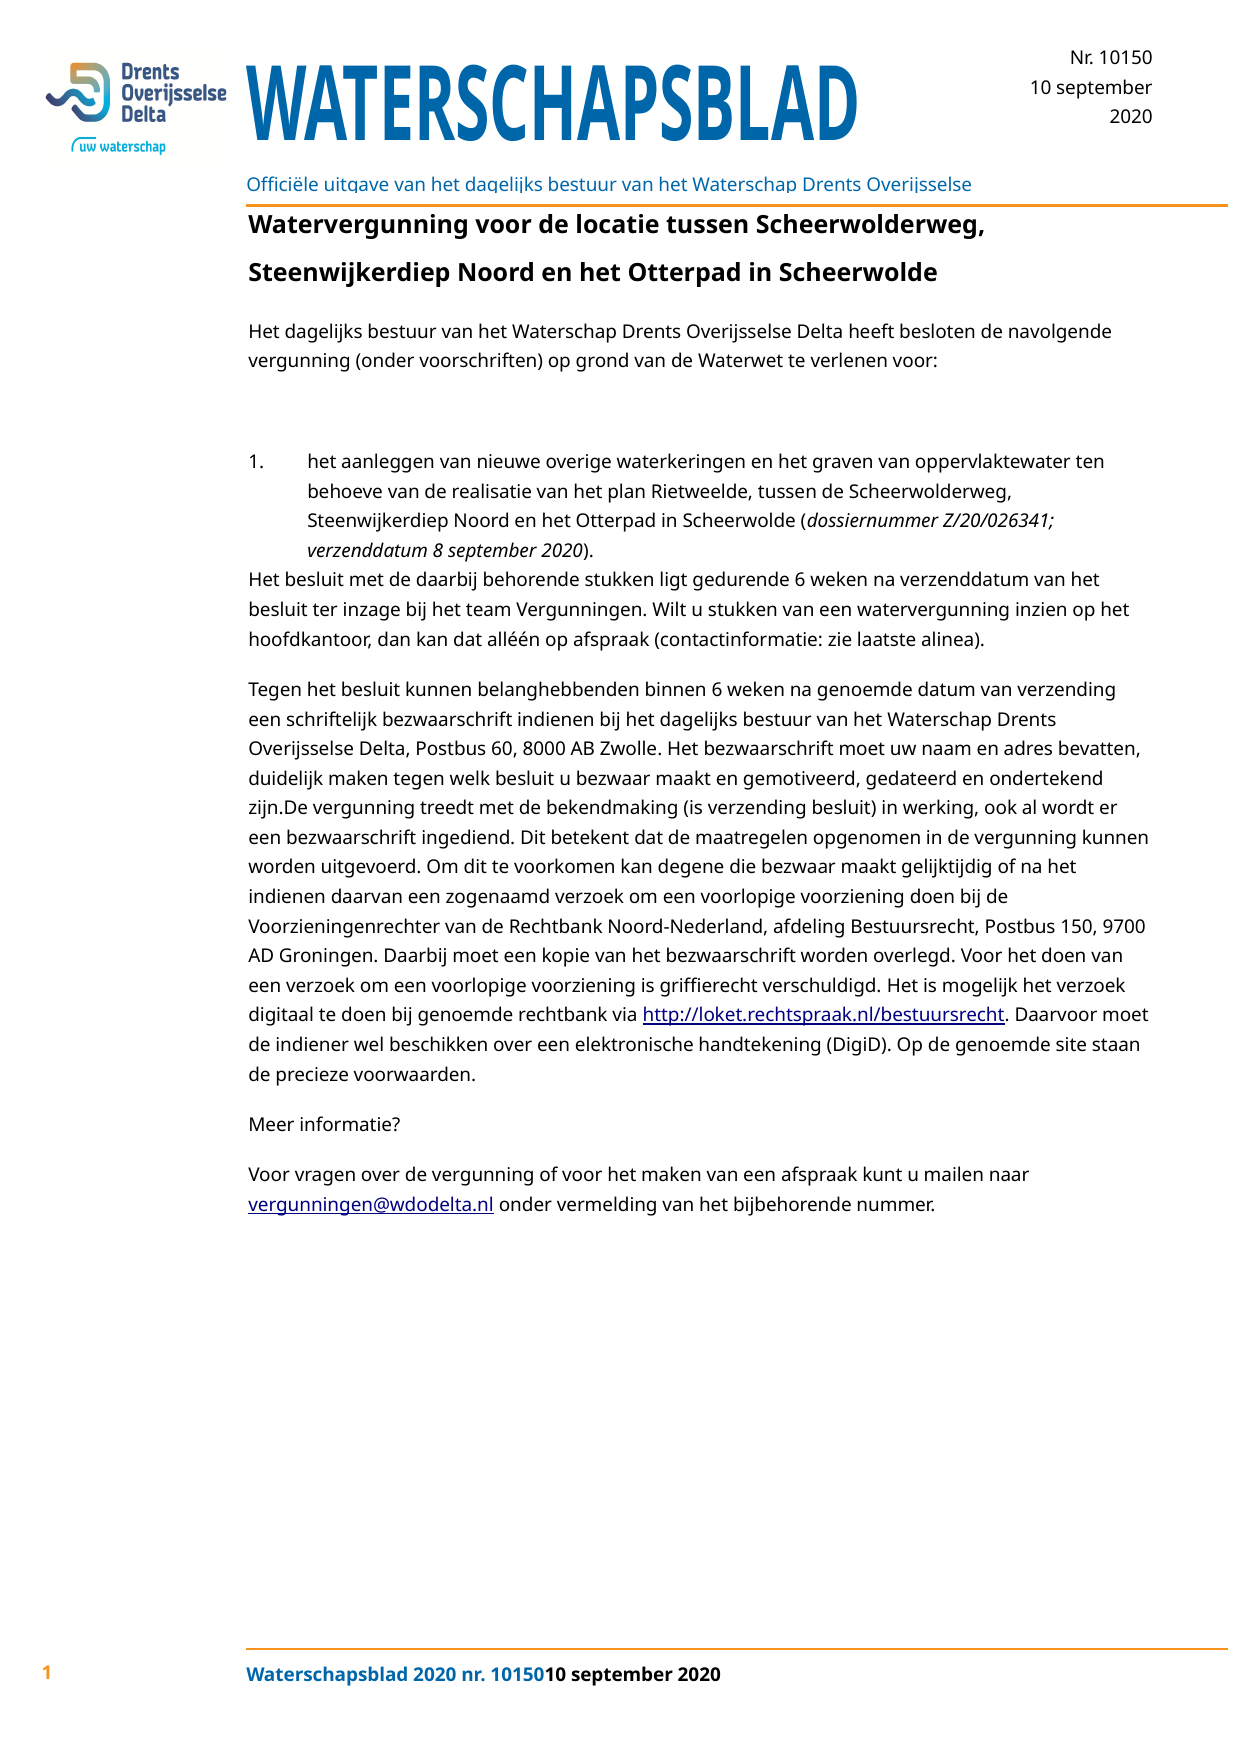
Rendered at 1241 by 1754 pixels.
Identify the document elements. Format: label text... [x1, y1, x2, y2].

text Het besluit met de daarbij behorende stukken ligt gedurende 6 weken na verzenddatum van het besluit ter inzage bij het team Vergunningen. Wilt u stukken van een watervergunning inzien op het hoofdkantoor, dan kan dat alléén op afspraak (contactinformatie: zie laatste alinea). [248, 567, 1152, 652]
picture [41, 47, 231, 172]
text Voor vragen over de vergunning of voor het maken van een afspraak kunt u mailen naar vergunningen@wdodelta.nl onder vermelding van het bijbehorende nummer. [248, 1162, 1152, 1217]
text Meer informatie? [248, 1111, 1152, 1137]
text Tegen het besluit kunnen belanghebbenden binnen 6 weken na genoemde datum van verzending een schriftelijk bezwaarschrift indienen bij het dagelijks bestuur van het Waterschap Drents Overijsselse Delta, Postbus 60, 8000 AB Zwolle. Het bezwaarschrift moet uw naam en adres bevatten, duidelijk maken tegen welk besluit u bezwaar maakt en gemotiveerd, gedateerd en ondertekend zijn.De vergunning treedt met de bekendmaking (is verzending besluit) in werking, ook al wordt er een bezwaarschrift ingediend. Dit betekent dat de maatregelen opgenomen in de vergunning kunnen worden uitgevoerd. Om dit te voorkomen kan degene die bezwaar maakt gelijktijdig of na het indienen daarvan een zogenaamd verzoek om een voorlopige voorziening doen bij de Voorzieningenrechter van de Rechtbank Noord-Nederland, afdeling Bestuursrecht, Postbus 150, 9700 AD Groningen. Daarbij moet een kopie van het bezwaarschrift worden overlegd. Voor het doen van een verzoek om een voorlopige voorziening is griffierecht verschuldigd. Het is mogelijk het verzoek digitaal te doen bij genoemde rechtbank via http://loket.rechtspraak.nl/bestuursrecht. Daarvoor moet de indiener wel beschikken over een elektronische handtekening (DigiD). Op de genoemde site staan de precieze voorwaarden. [248, 676, 1152, 1087]
text Watervergunning voor de locatie tussen Scheerwolderweg, Steenwijkerdiep Noord en het Otterpad in Scheerwolde [248, 207, 1152, 288]
text Het dagelijks bestuur van het Waterschap Drents Overijsselse Delta heeft besloten de navolgende vergunning (onder voorschriften) op grond van de Waterwet te verlenen voor: [248, 318, 1152, 373]
list het aanleggen van nieuwe overige waterkeringen en het graven van oppervlaktewater ten behoeve van de realisatie van het plan Rietweelde, tussen de Scheerwolderweg, Steenwijkerdiep Noord en het Otterpad in Scheerwolde (dossiernummer Z/20/026341; verzenddatum 8 september 2020). [248, 448, 1152, 563]
